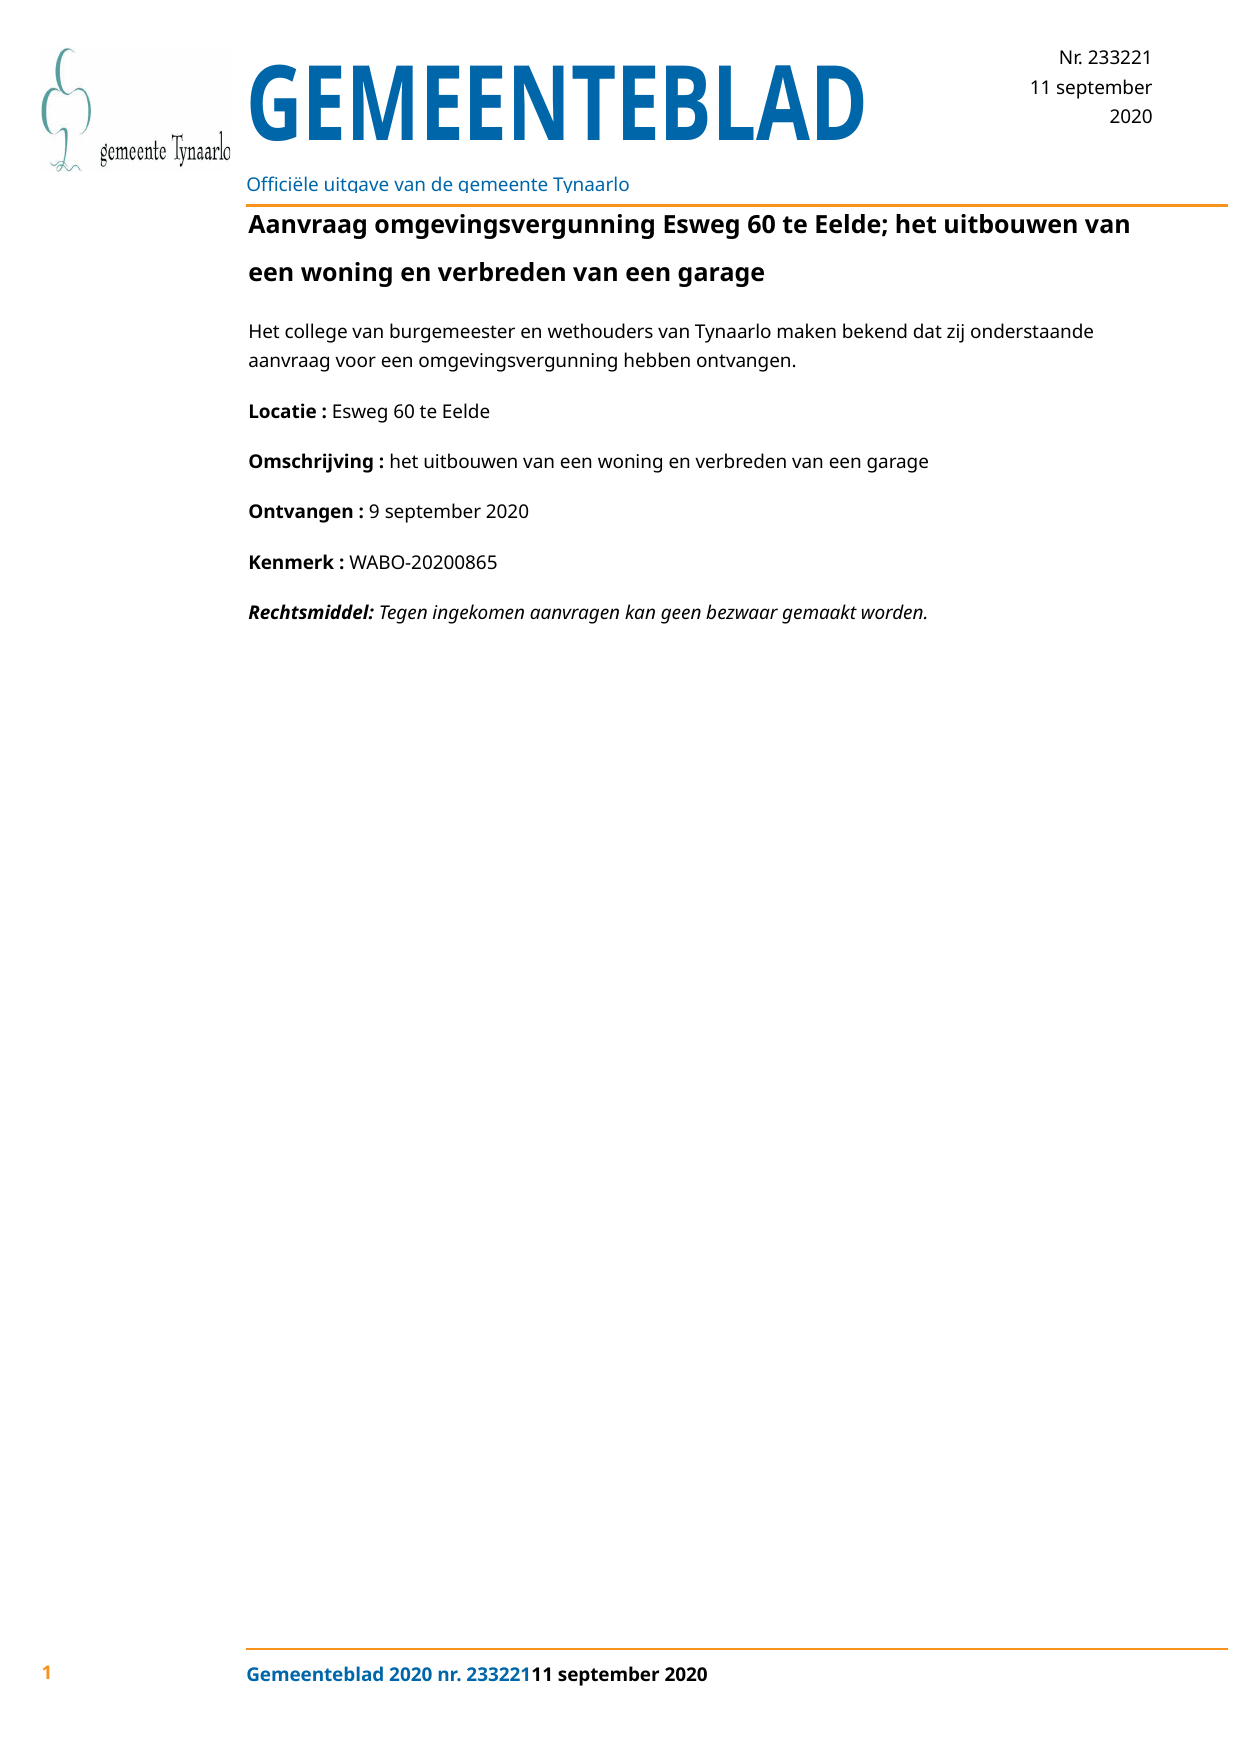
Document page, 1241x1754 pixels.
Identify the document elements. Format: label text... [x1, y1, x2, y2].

picture [41, 47, 231, 172]
text Locatie : Esweg 60 te Eelde [248, 398, 1152, 424]
text Kenmerk : WABO-20200865 [248, 549, 1152, 575]
text Rechtsmiddel: Tegen ingekomen aanvragen kan geen bezwaar gemaakt worden. [248, 599, 1152, 625]
text Het college van burgemeester en wethouders van Tynaarlo maken bekend dat zij onderstaande aanvraag voor een omgevingsvergunning hebben ontvangen. [248, 318, 1152, 373]
text Omschrijving : het uitbouwen van een woning en verbreden van een garage [248, 448, 1152, 474]
text Ontvangen : 9 september 2020 [248, 499, 1152, 524]
text Aanvraag omgevingsvergunning Esweg 60 te Eelde; het uitbouwen van een woning en verbreden van een garage [248, 207, 1152, 288]
